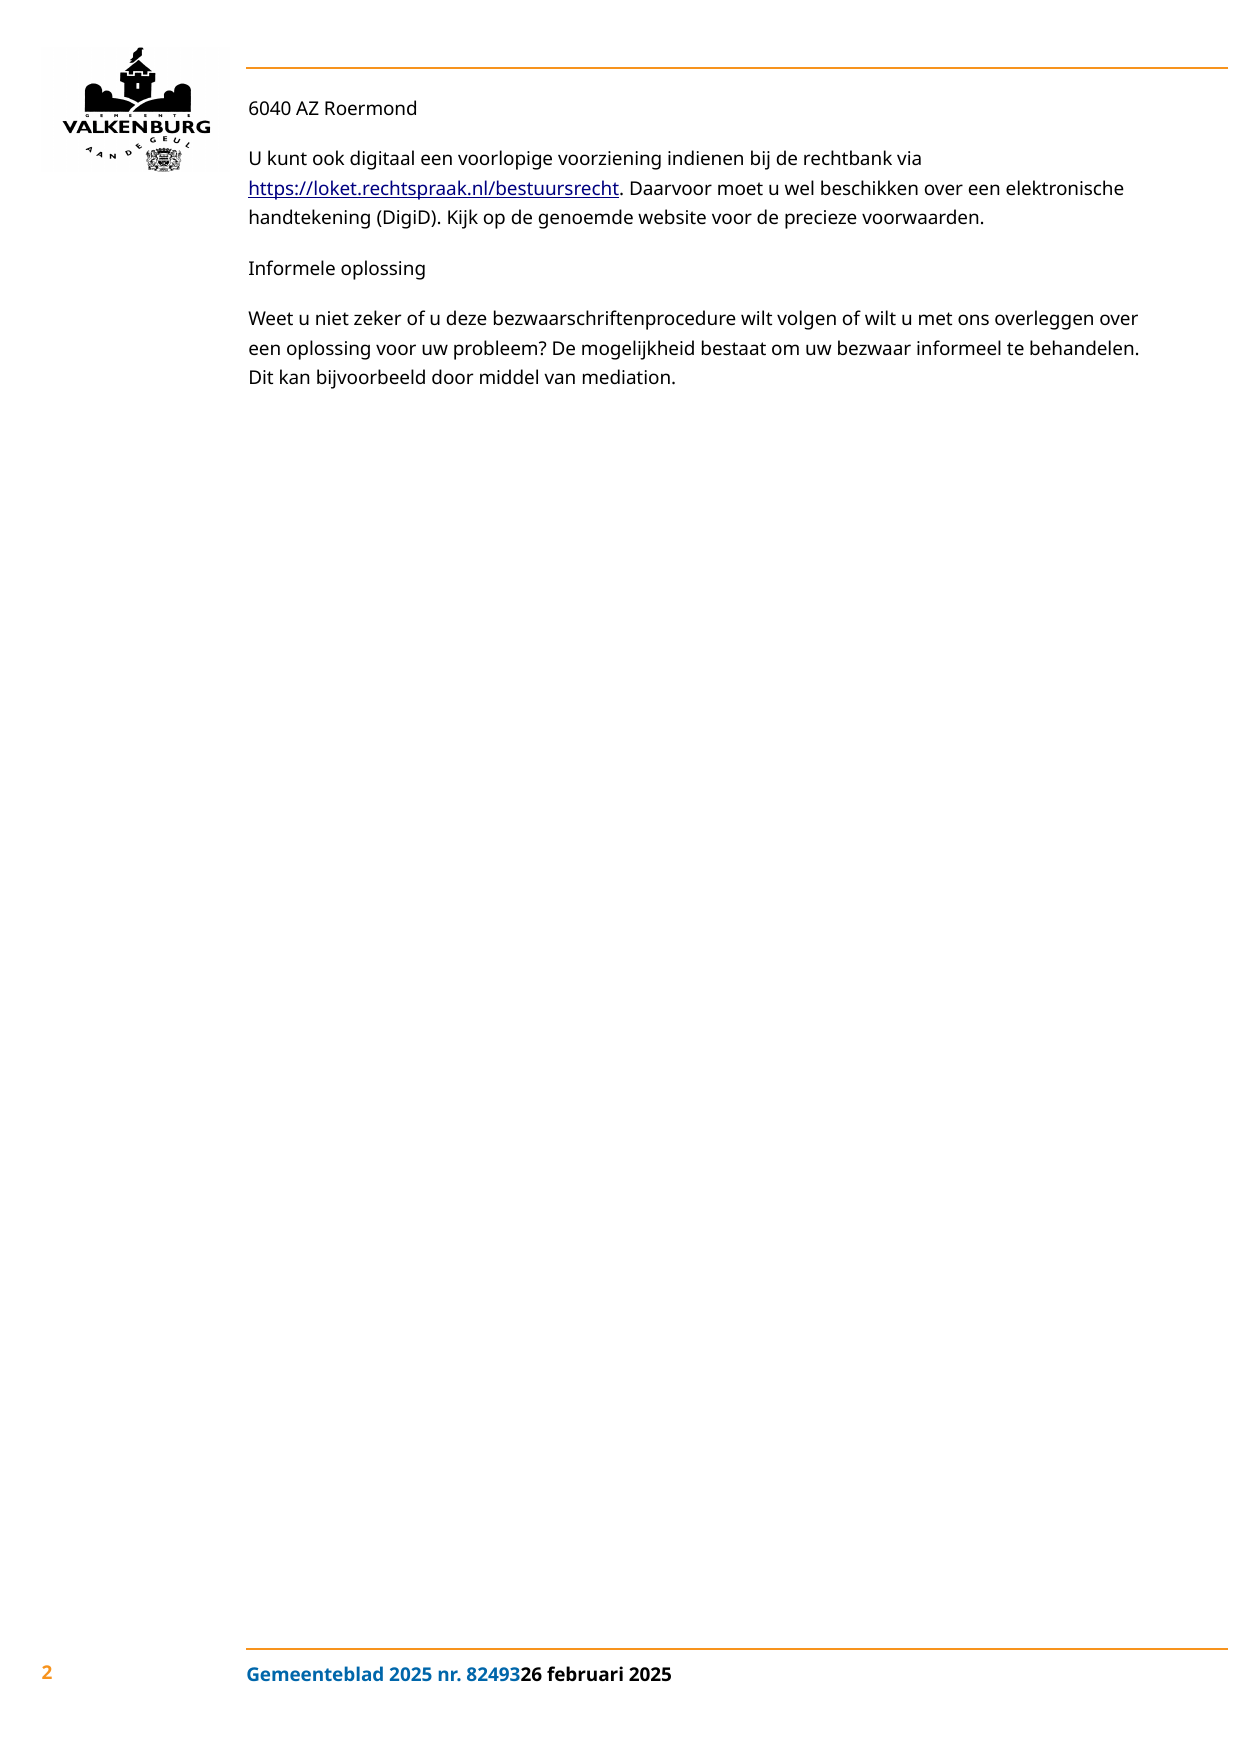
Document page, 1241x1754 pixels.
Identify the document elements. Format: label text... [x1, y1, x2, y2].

picture [41, 47, 231, 172]
text U kunt ook digitaal een voorlopige voorziening indienen bij de rechtbank via https://loket.rechtspraak.nl/bestuursrecht. Daarvoor moet u wel beschikken over een elektronische handtekening (DigiD). Kijk op de genoemde website voor de precieze voorwaarden. [248, 145, 1152, 230]
text 6040 AZ Roermond [248, 95, 1152, 121]
text Informele oplossing [248, 255, 1152, 281]
text Weet u niet zeker of u deze bezwaarschriftenprocedure wilt volgen of wilt u met ons overleggen over een oplossing voor uw probleem? De mogelijkheid bestaat om uw bezwaar informeel te behandelen. Dit kan bijvoorbeeld door middel van mediation. [248, 305, 1152, 390]
